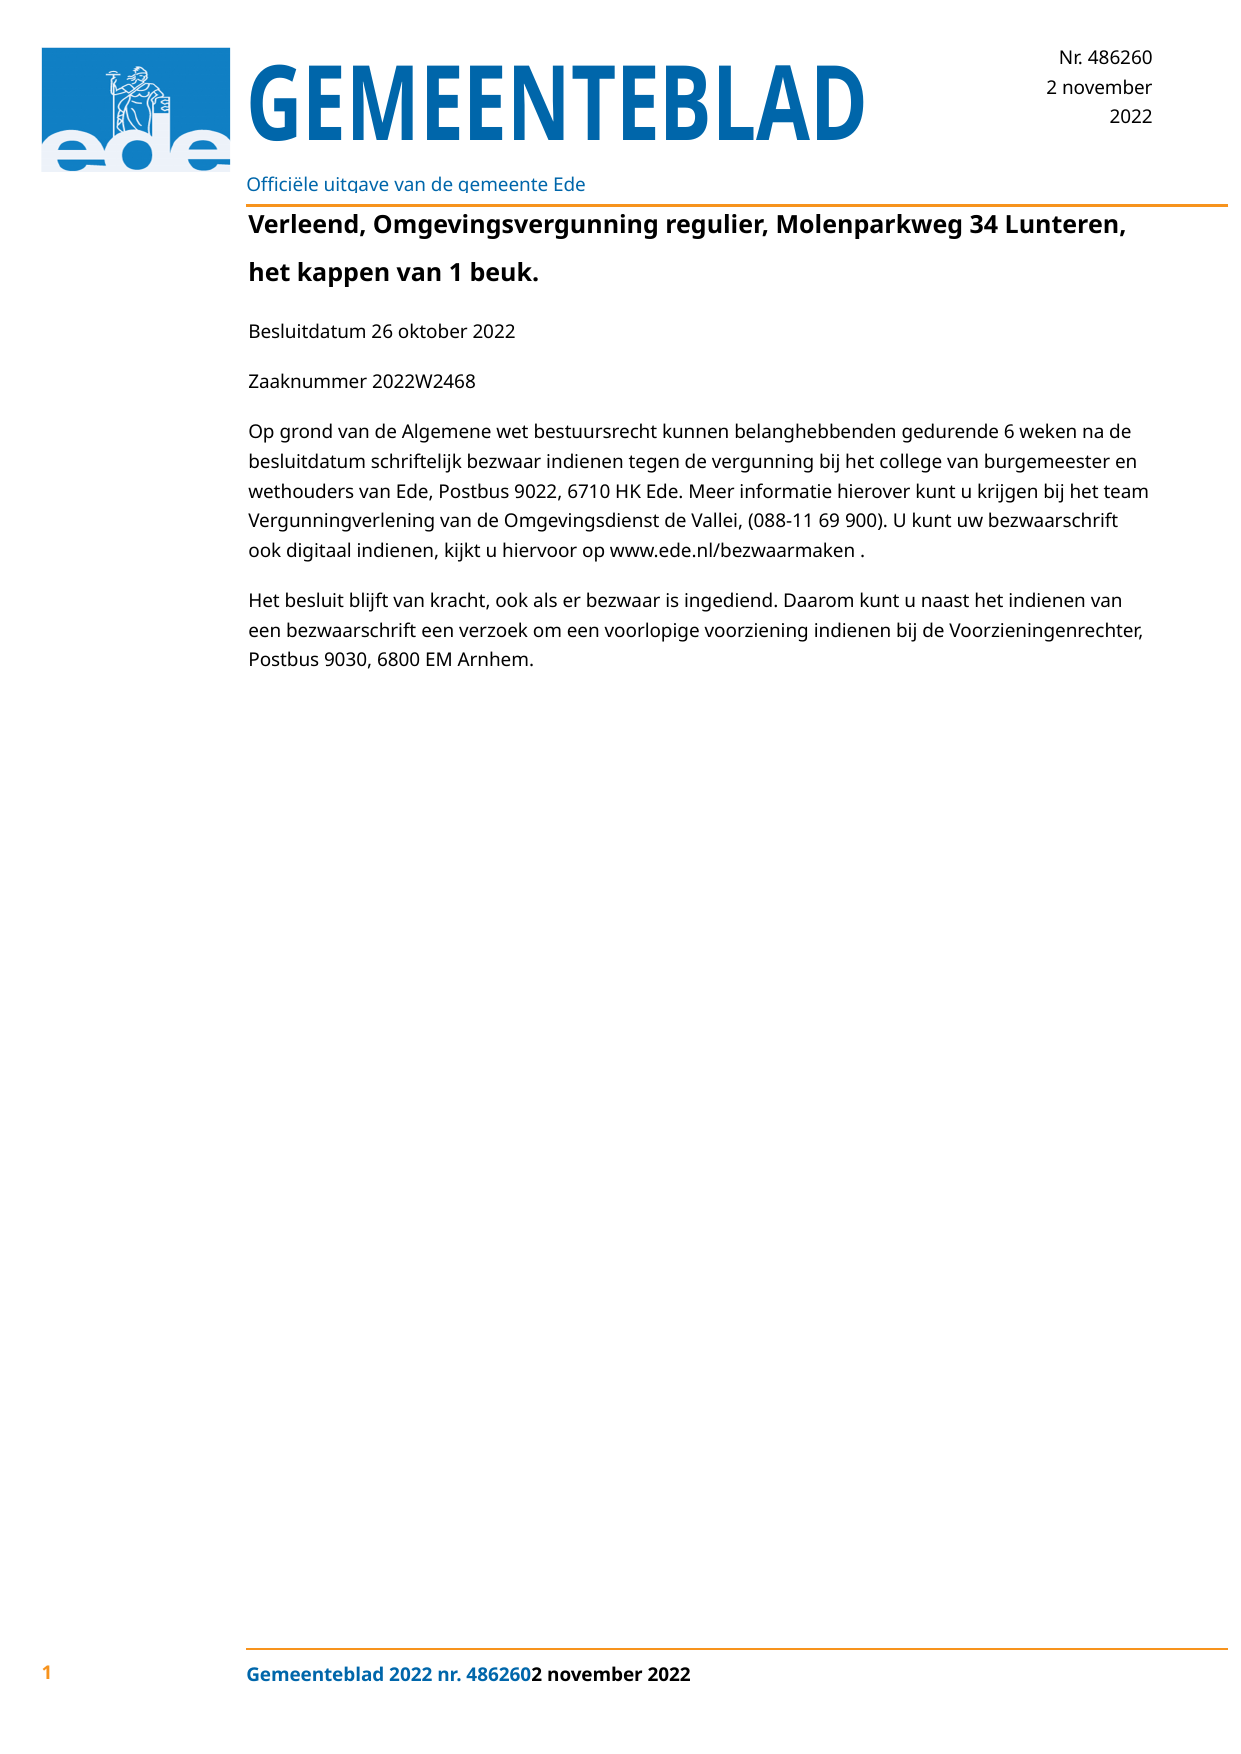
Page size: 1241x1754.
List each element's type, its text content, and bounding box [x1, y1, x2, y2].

text Verleend, Omgevingsvergunning regulier, Molenparkweg 34 Lunteren, het kappen van 1 beuk. [248, 207, 1152, 288]
text Zaaknummer 2022W2468 [248, 368, 1152, 394]
text Besluitdatum 26 oktober 2022 [248, 318, 1152, 344]
text Op grond van de Algemene wet bestuursrecht kunnen belanghebbenden gedurende 6 weken na de besluitdatum schriftelijk bezwaar indienen tegen de vergunning bij het college van burgemeester en wethouders van Ede, Postbus 9022, 6710 HK Ede. Meer informatie hierover kunt u krijgen bij het team Vergunningverlening van de Omgevingsdienst de Vallei, (088-11 69 900). U kunt uw bezwaarschrift ook digitaal indienen, kijkt u hiervoor op www.ede.nl/bezwaarmaken . [248, 419, 1152, 563]
picture [41, 47, 231, 172]
text Het besluit blijft van kracht, ook als er bezwaar is ingediend. Daarom kunt u naast het indienen van een bezwaarschrift een verzoek om een voorlopige voorziening indienen bij de Voorzieningenrechter, Postbus 9030, 6800 EM Arnhem. [248, 587, 1152, 672]
